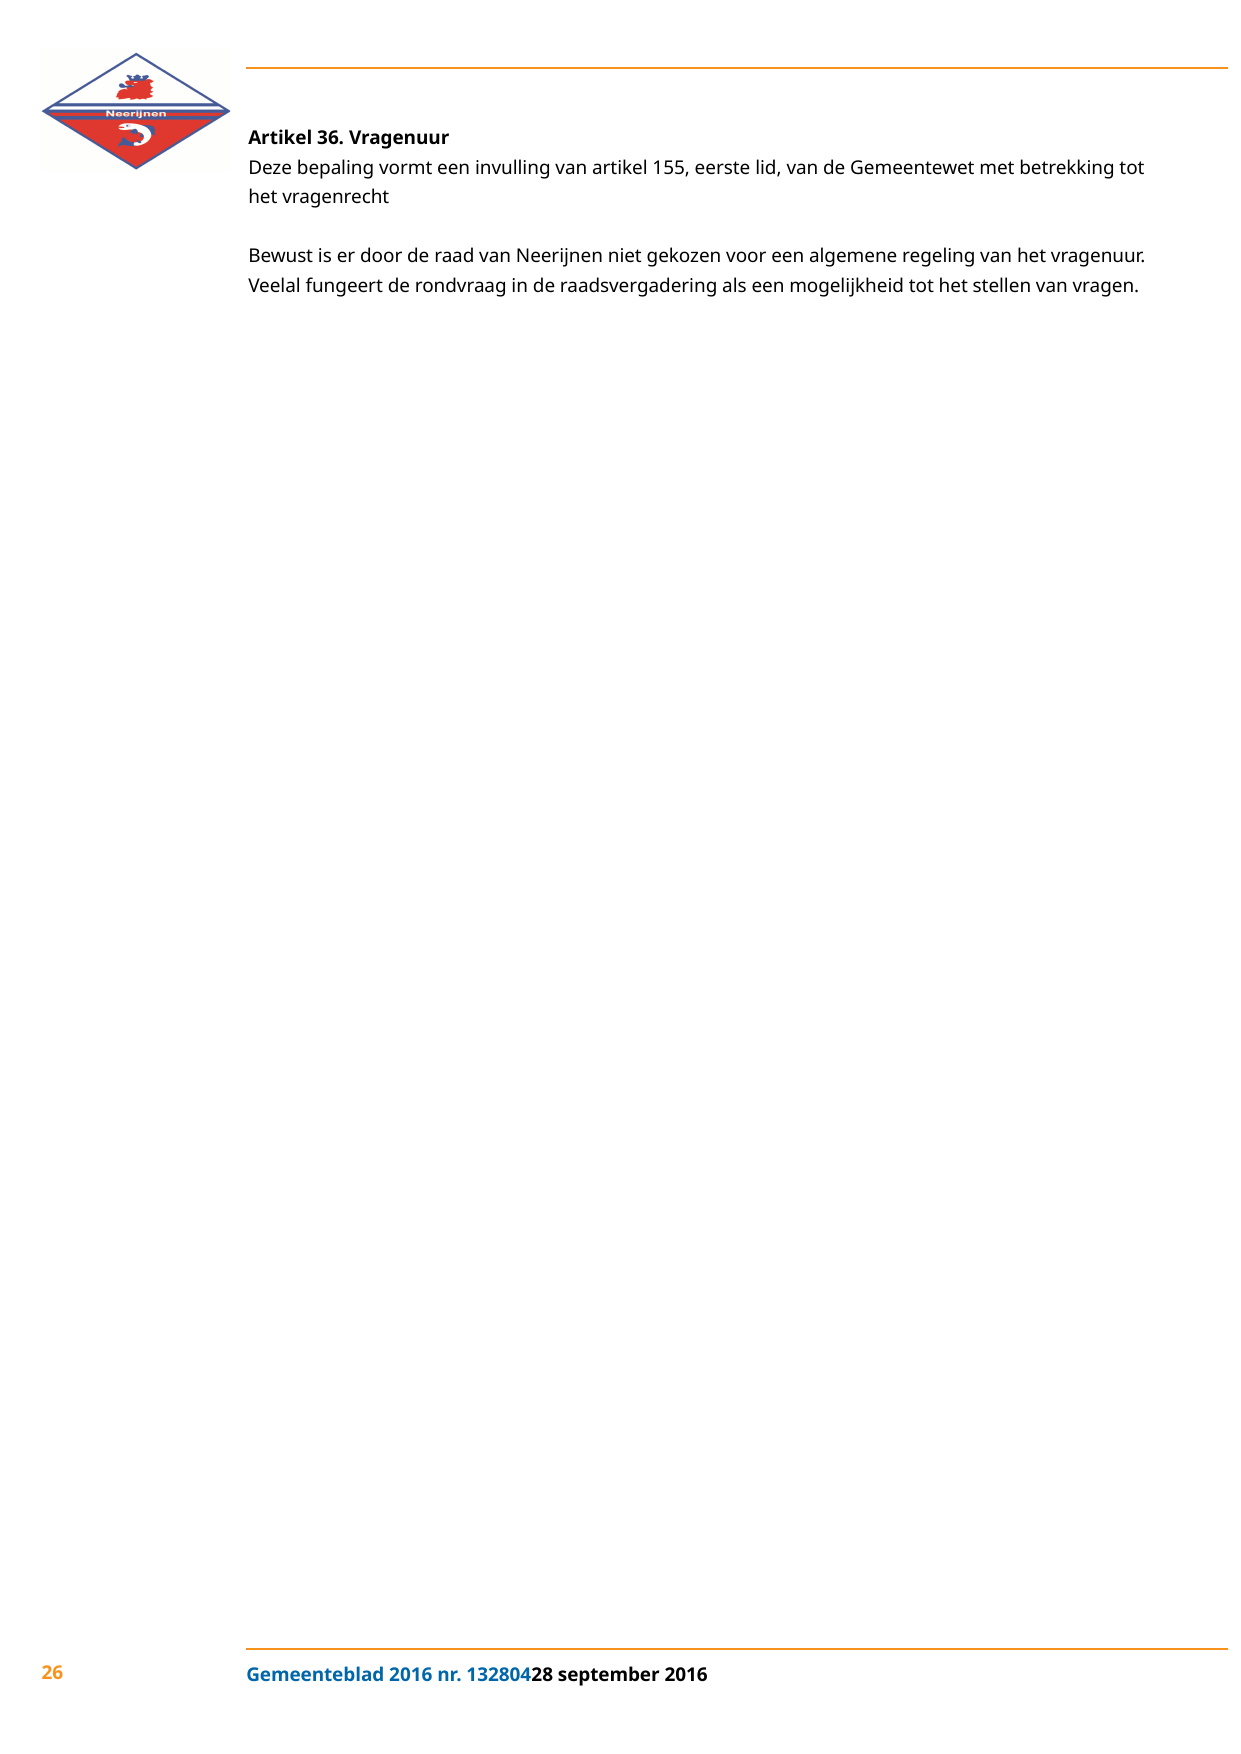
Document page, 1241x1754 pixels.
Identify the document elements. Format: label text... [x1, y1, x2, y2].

text Deze bepaling vormt een invulling van artikel 155, eerste lid, van de Gemeentewet met betrekking tot het vragenrecht [248, 154, 1152, 209]
text Artikel 36. Vragenuur [248, 124, 1152, 150]
picture [41, 47, 231, 172]
text Bewust is er door de raad van Neerijnen niet gekozen voor een algemene regeling van het vragenuur. Veelal fungeert de rondvraag in de raadsvergadering als een mogelijkheid tot het stellen van vragen. [248, 243, 1152, 298]
